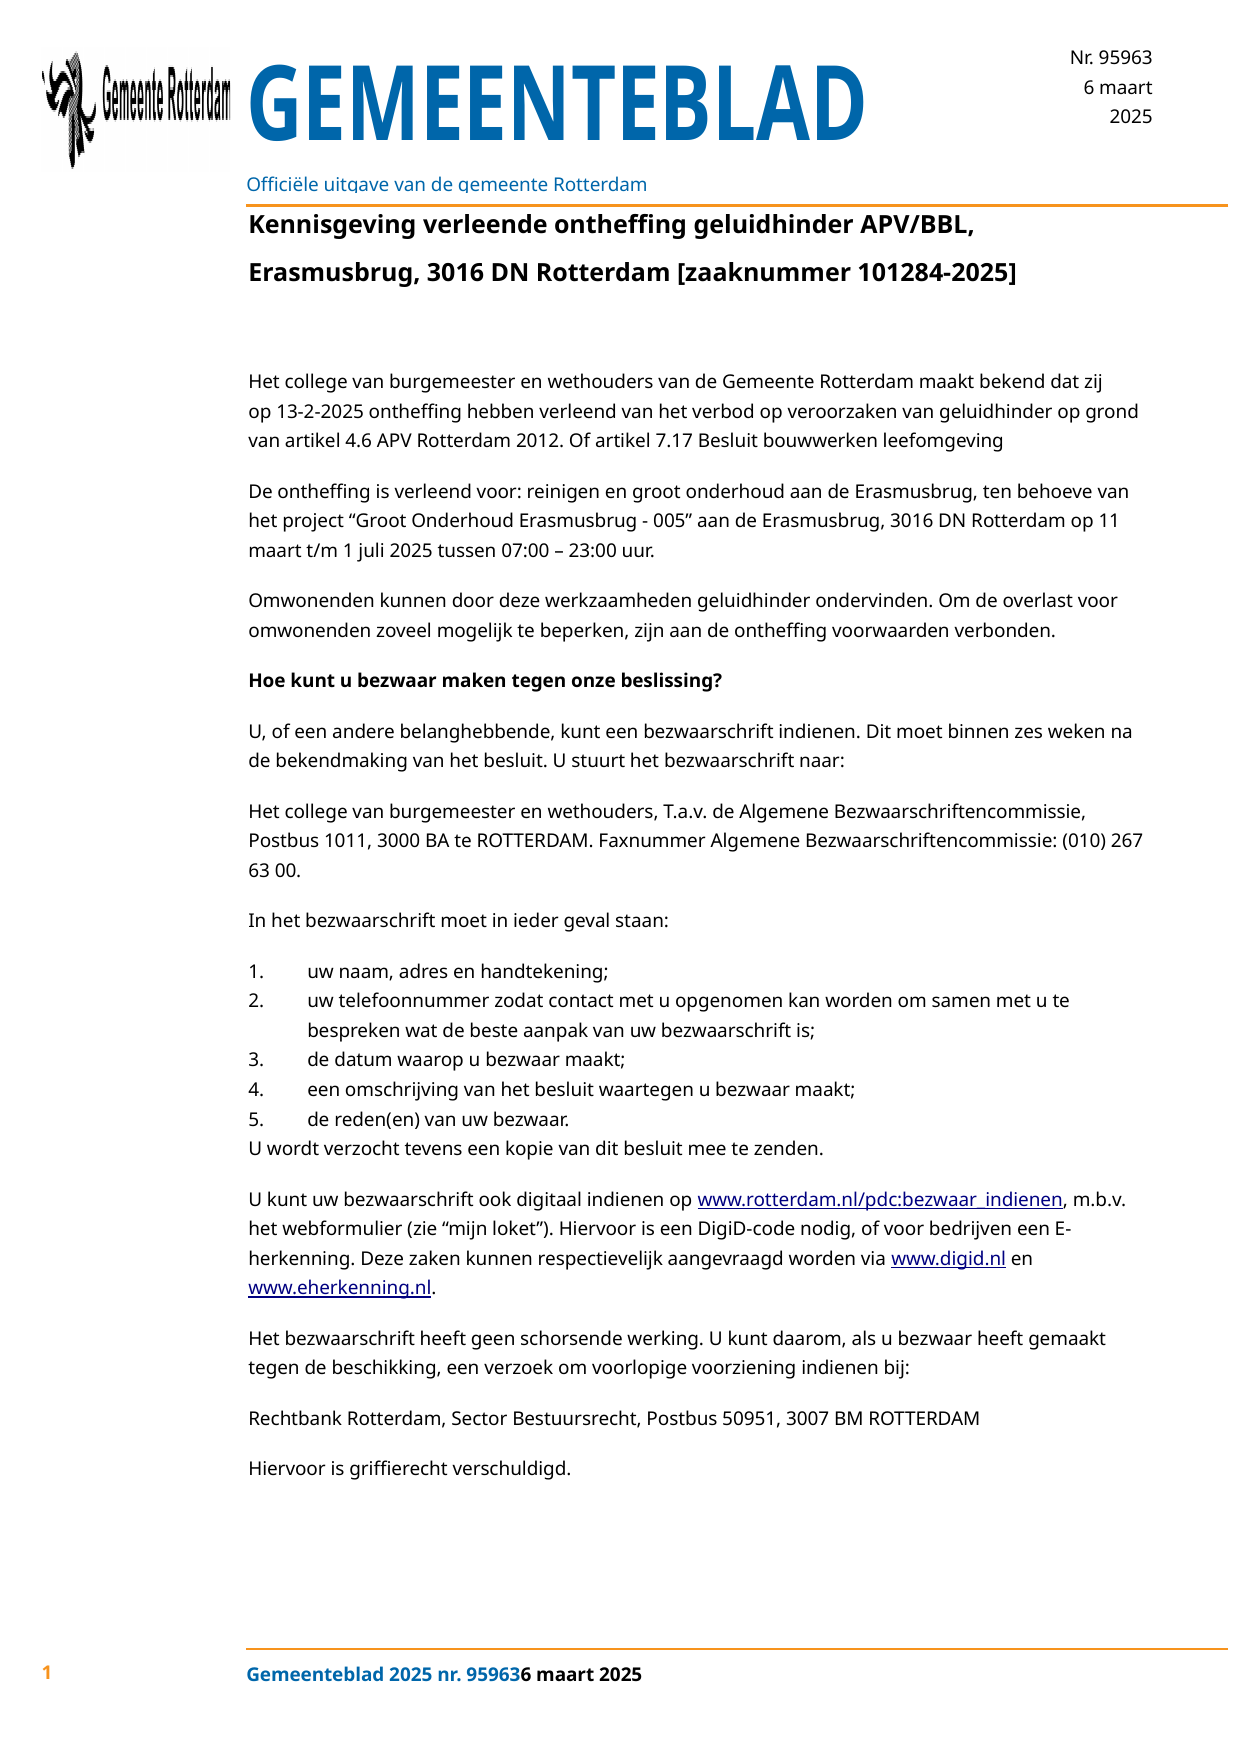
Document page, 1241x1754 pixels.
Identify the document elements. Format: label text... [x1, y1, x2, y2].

list een omschrijving van het besluit waartegen u bezwaar maakt; [248, 1076, 1152, 1102]
list de reden(en) van uw bezwaar. [248, 1106, 1152, 1132]
text U, of een andere belanghebbende, kunt een bezwaarschrift indienen. Dit moet binnen zes weken na de bekendmaking van het besluit. U stuurt het bezwaarschrift naar: [248, 718, 1152, 773]
list de datum waarop u bezwaar maakt; [248, 1047, 1152, 1072]
text U wordt verzocht tevens een kopie van dit besluit mee te zenden. [248, 1135, 1152, 1161]
text De ontheffing is verleend voor: reinigen en groot onderhoud aan de Erasmusbrug, ten behoeve van het project “Groot Onderhoud Erasmusbrug - 005” aan de Erasmusbrug, 3016 DN Rotterdam op 11 maart t/m 1 juli 2025 tussen 07:00 – 23:00 uur. [248, 478, 1152, 563]
text Kennisgeving verleende ontheffing geluidhinder APV/BBL, Erasmusbrug, 3016 DN Rotterdam [zaaknummer 101284-2025] [248, 207, 1152, 288]
text Hiervoor is griffierecht verschuldigd. [248, 1455, 1152, 1481]
list uw naam, adres en handtekening; [248, 958, 1152, 984]
picture [41, 47, 231, 172]
text Het bezwaarschrift heeft geen schorsende werking. U kunt daarom, als u bezwaar heeft gemaakt tegen de beschikking, een verzoek om voorlopige voorziening indienen bij: [248, 1325, 1152, 1380]
text In het bezwaarschrift moet in ieder geval staan: [248, 907, 1152, 933]
text Het college van burgemeester en wethouders, T.a.v. de Algemene Bezwaarschriftencommissie, Postbus 1011, 3000 BA te ROTTERDAM. Faxnummer Algemene Bezwaarschriftencommissie: (010) 267 63 00. [248, 798, 1152, 883]
text Rechtbank Rotterdam, Sector Bestuursrecht, Postbus 50951, 3007 BM ROTTERDAM [248, 1405, 1152, 1431]
text Omwonenden kunnen door deze werkzaamheden geluidhinder ondervinden. Om de overlast voor omwonenden zoveel mogelijk te beperken, zijn aan de ontheffing voorwaarden verbonden. [248, 587, 1152, 643]
list uw telefoonnummer zodat contact met u opgenomen kan worden om samen met u te bespreken wat de beste aanpak van uw bezwaarschrift is; [248, 987, 1152, 1043]
text Hoe kunt u bezwaar maken tegen onze beslissing? [248, 667, 1152, 693]
text Het college van burgemeester en wethouders van de Gemeente Rotterdam maakt bekend dat zij op 13-2-2025 ontheffing hebben verleend van het verbod op veroorzaken van geluidhinder op grond van artikel 4.6 APV Rotterdam 2012. Of artikel 7.17 Besluit bouwwerken leefomgeving [248, 368, 1152, 453]
text U kunt uw bezwaarschrift ook digitaal indienen op www.rotterdam.nl/pdc:bezwaar_indienen, m.b.v. het webformulier (zie “mijn loket”). Hiervoor is een DigiD-code nodig, of voor bedrijven een E-herkenning. Deze zaken kunnen respectievelijk aangevraagd worden via www.digid.nl en www.eherkenning.nl. [248, 1186, 1152, 1300]
